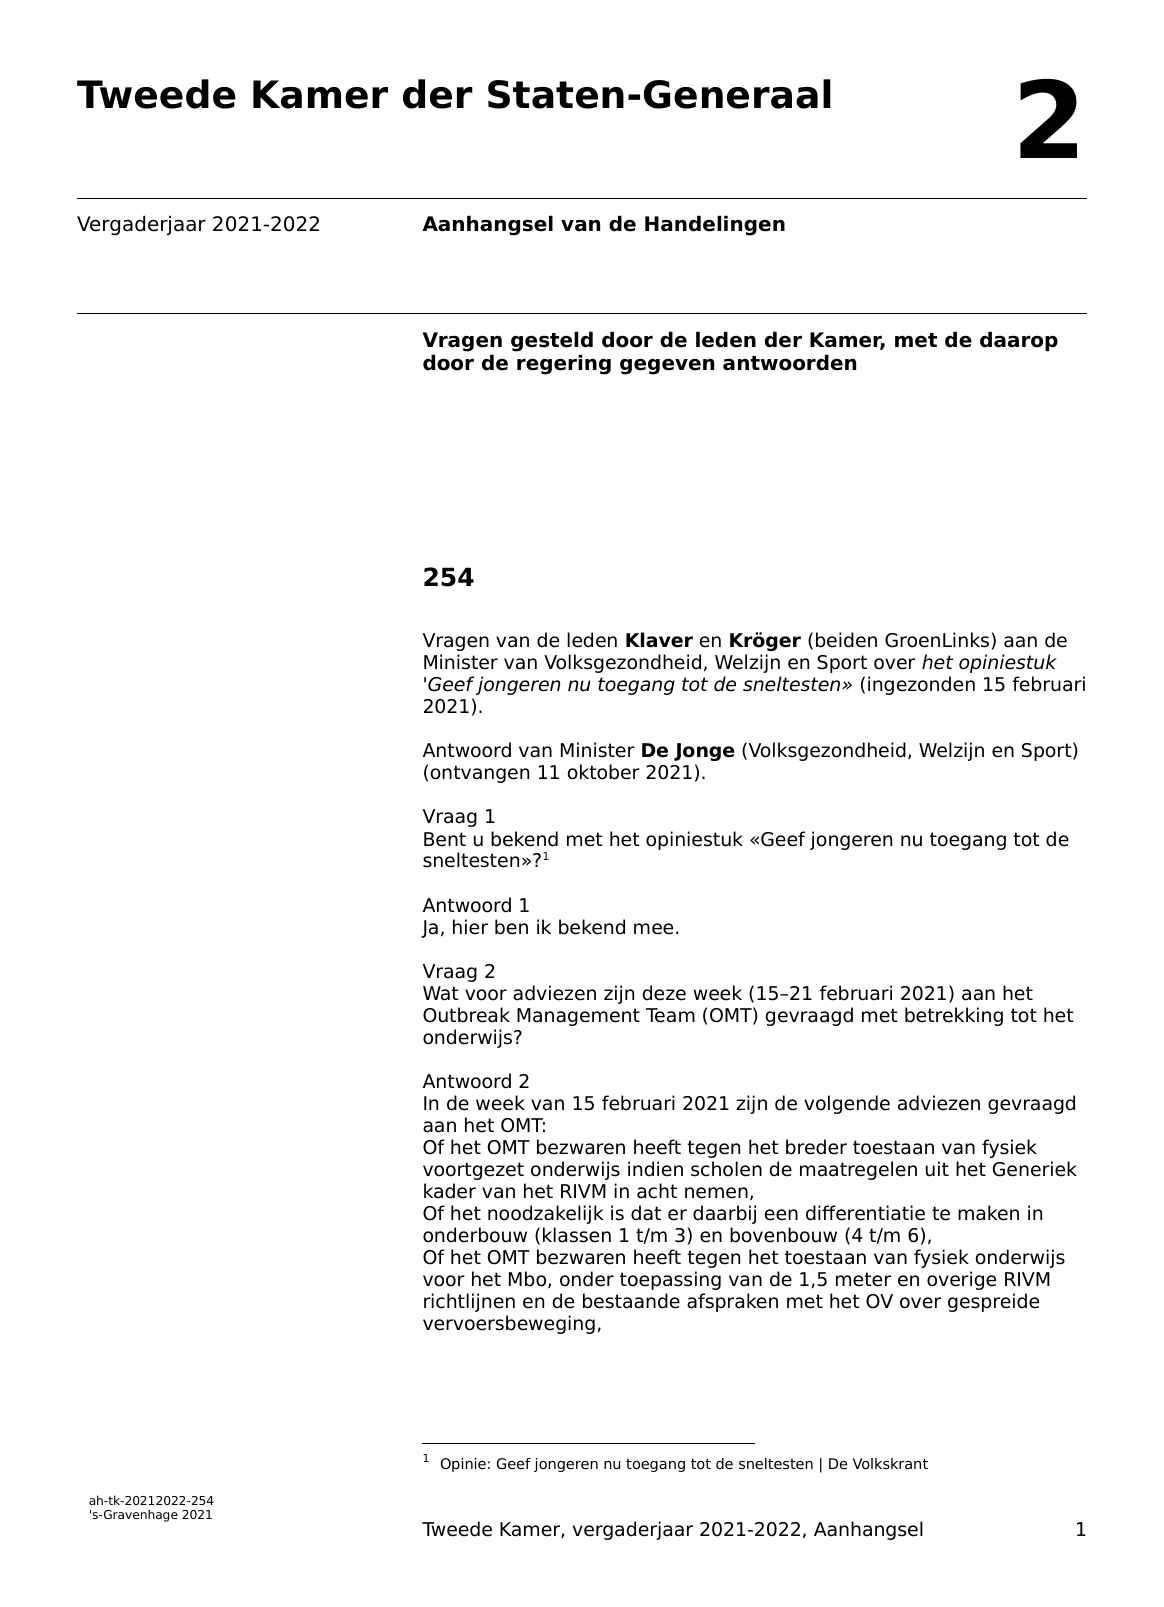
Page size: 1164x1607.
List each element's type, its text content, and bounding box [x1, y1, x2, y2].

table_cell Vragen gesteld door de leden der Kamer, met de daarop door de regering gegeven antwoorden [422, 314, 1087, 375]
text Wat voor adviezen zijn deze week (15–21 februari 2021) aan het Outbreak Management Team (OMT) gevraagd met betrekking tot het onderwijs? [422, 983, 1087, 1049]
text 's-Gravenhage 2021 [88, 1508, 323, 1522]
table_cell Vergaderjaar 2021-2022 [77, 199, 422, 313]
table_header 2 [886, 59, 1087, 198]
text Of het OMT bezwaren heeft tegen het breder toestaan van fysiek voortgezet onderwijs indien scholen de maatregelen uit het Generiek kader van het RIVM in acht nemen, [422, 1137, 1087, 1203]
text Vraag 2 [422, 961, 1087, 983]
text Antwoord 2 [422, 1071, 1087, 1093]
table_header Tweede Kamer der Staten-Generaal [77, 59, 886, 198]
text 254 [422, 563, 1087, 592]
text Bent u bekend met het opiniestuk «Geef jongeren nu toegang tot de sneltesten»? [422, 828, 1087, 872]
text Ja, hier ben ik bekend mee. [422, 917, 1087, 938]
table_cell Aanhangsel van de Handelingen [422, 199, 1087, 313]
text Of het noodzakelijk is dat er daarbij een differentiatie te maken in onderbouw (klassen 1 t/m 3) en bovenbouw (4 t/m 6), [422, 1203, 1087, 1247]
text Opinie: Geef jongeren nu toegang tot de sneltesten | De Volkskrant [422, 1452, 1087, 1474]
text Of het OMT bezwaren heeft tegen het toestaan van fysiek onderwijs voor het Mbo, onder toepassing van de 1,5 meter en overige RIVM richtlijnen en de bestaande afspraken met het OV over gespreide vervoersbeweging, [422, 1247, 1087, 1334]
table_cell [77, 314, 422, 375]
text In de week van 15 februari 2021 zijn de volgende adviezen gevraagd aan het OMT: [422, 1093, 1087, 1137]
text Vraag 1 [422, 806, 1087, 828]
text Antwoord 1 [422, 894, 1087, 917]
text ah-tk-20212022-254 [88, 1494, 323, 1508]
text Antwoord van Minister De Jonge (Volksgezondheid, Welzijn en Sport) (ontvangen 11 oktober 2021). [422, 740, 1087, 784]
text Vragen van de leden Klaver en Kröger (beiden GroenLinks) aan de Minister van Volksgezondheid, Welzijn en Sport over het opiniestuk 'Geef jongeren nu toegang tot de sneltesten» (ingezonden 15 februari 2021). [422, 630, 1087, 718]
